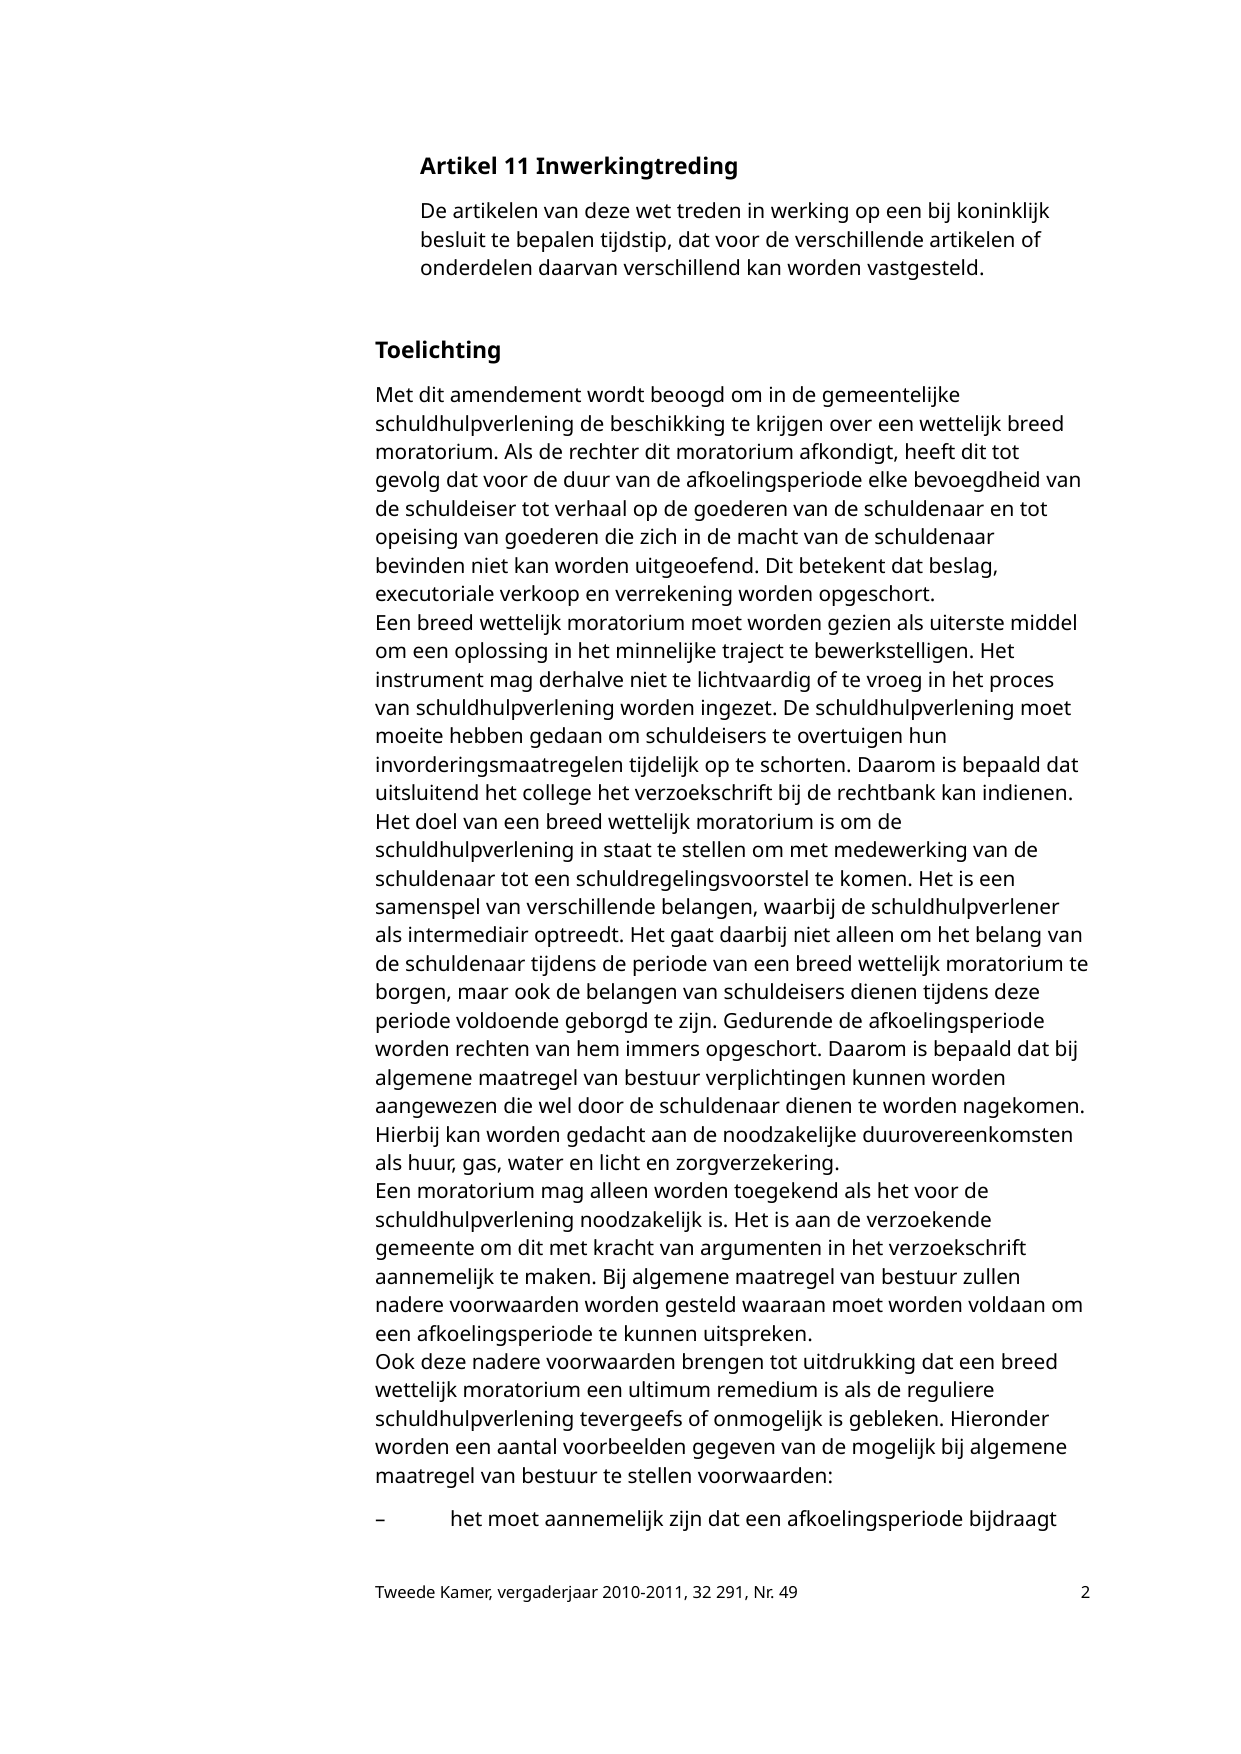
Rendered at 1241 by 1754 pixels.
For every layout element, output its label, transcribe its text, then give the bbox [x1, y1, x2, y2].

text De artikelen van deze wet treden in werking op een bij koninklijk besluit te bepalen tijdstip, dat voor de verschillende artikelen of onderdelen daarvan verschillend kan worden vastgesteld. [420, 196, 1090, 282]
text Het doel van een breed wettelijk moratorium is om de schuldhulpverlening in staat te stellen om met medewerking van de schuldenaar tot een schuldregelingsvoorstel te komen. Het is een samenspel van verschillende belangen, waarbij de schuldhulpverlener als intermediair optreedt. Het gaat daarbij niet alleen om het belang van de schuldenaar tijdens de periode van een breed wettelijk moratorium te borgen, maar ook de belangen van schuldeisers dienen tijdens deze periode voldoende geborgd te zijn. Gedurende de afkoelingsperiode worden rechten van hem immers opgeschort. Daarom is bepaald dat bij algemene maatregel van bestuur verplichtingen kunnen worden aangewezen die wel door de schuldenaar dienen te worden nagekomen. Hierbij kan worden gedacht aan de noodzakelijke duurovereenkomsten als huur, gas, water en licht en zorgverzekering. [375, 807, 1090, 1177]
text Ook deze nadere voorwaarden brengen tot uitdrukking dat een breed wettelijk moratorium een ultimum remedium is als de reguliere schuldhulpverlening tevergeefs of onmogelijk is gebleken. Hieronder worden een aantal voorbeelden gegeven van de mogelijk bij algemene maatregel van bestuur te stellen voorwaarden: [375, 1347, 1090, 1489]
subtitle Toelichting [375, 334, 1090, 365]
text Een moratorium mag alleen worden toegekend als het voor de schuldhulpverlening noodzakelijk is. Het is aan de verzoekende gemeente om dit met kracht van argumenten in het verzoekschrift aannemelijk te maken. Bij algemene maatregel van bestuur zullen nadere voorwaarden worden gesteld waaraan moet worden voldaan om een afkoelingsperiode te kunnen uitspreken. [375, 1177, 1090, 1347]
text Een breed wettelijk moratorium moet worden gezien als uiterste middel om een oplossing in het minnelijke traject te bewerkstelligen. Het instrument mag derhalve niet te lichtvaardig of te vroeg in het proces van schuldhulpverlening worden ingezet. De schuldhulpverlening moet moeite hebben gedaan om schuldeisers te overtuigen hun invorderingsmaatregelen tijdelijk op te schorten. Daarom is bepaald dat uitsluitend het college het verzoekschrift bij de rechtbank kan indienen. [375, 608, 1090, 807]
subtitle Artikel 11 Inwerkingtreding [420, 150, 1090, 181]
list het moet aannemelijk zijn dat een afkoelingsperiode bijdraagt [375, 1504, 1090, 1533]
text Met dit amendement wordt beoogd om in de gemeentelijke schuldhulpverlening de beschikking te krijgen over een wettelijk breed moratorium. Als de rechter dit moratorium afkondigt, heeft dit tot gevolg dat voor de duur van de afkoelingsperiode elke bevoegdheid van de schuldeiser tot verhaal op de goederen van de schuldenaar en tot opeising van goederen die zich in de macht van de schuldenaar bevinden niet kan worden uitgeoefend. Dit betekent dat beslag, executoriale verkoop en verrekening worden opgeschort. [375, 380, 1090, 608]
